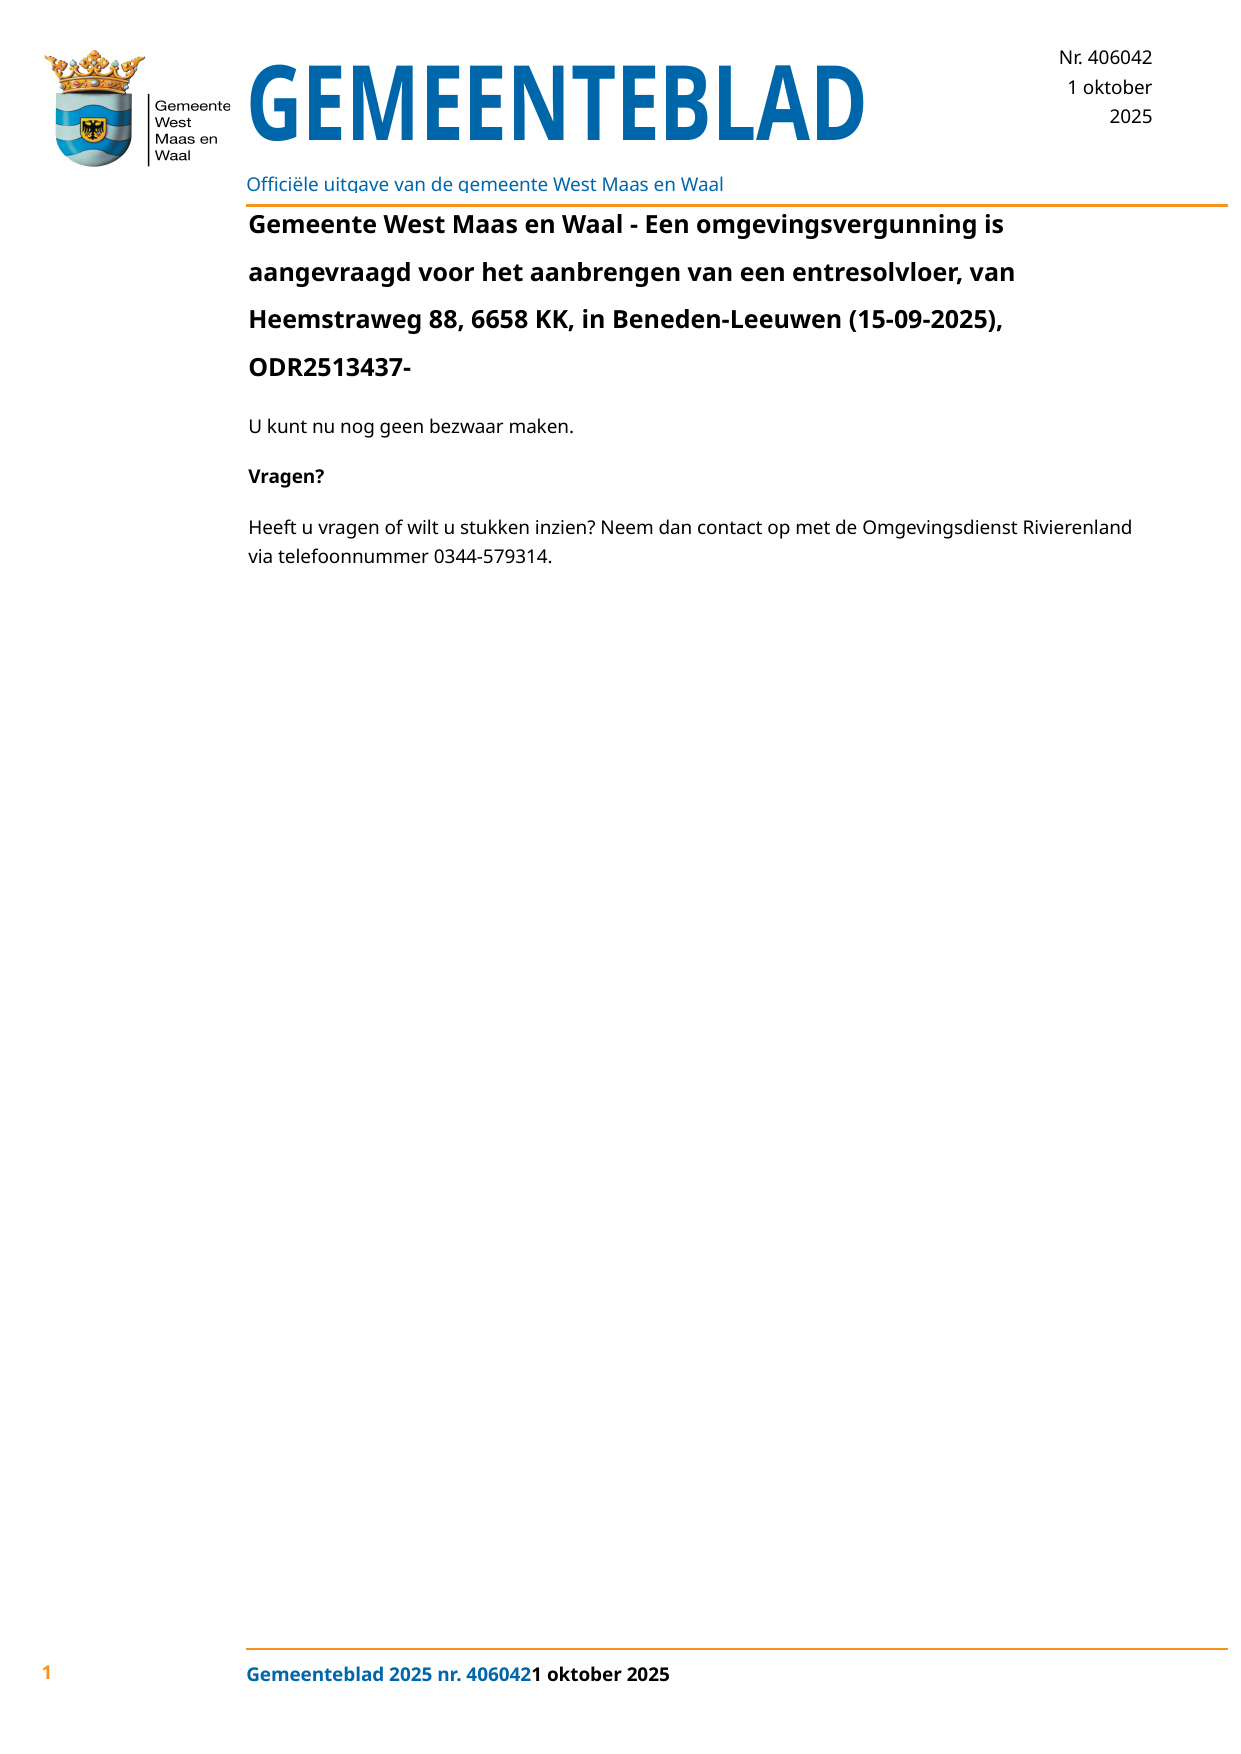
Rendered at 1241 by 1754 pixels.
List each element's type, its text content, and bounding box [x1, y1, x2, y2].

picture [41, 47, 231, 172]
text Vragen? [248, 463, 1152, 489]
text Heeft u vragen of wilt u stukken inzien? Neem dan contact op met de Omgevingsdienst Rivierenland via telefoonnummer 0344-579314. [248, 514, 1152, 569]
text Gemeente West Maas en Waal - Een omgevingsvergunning is aangevraagd voor het aanbrengen van een entresolvloer, van Heemstraweg 88, 6658 KK, in Beneden-Leeuwen (15-09-2025), ODR2513437- [248, 207, 1152, 384]
text U kunt nu nog geen bezwaar maken. [248, 413, 1152, 439]
